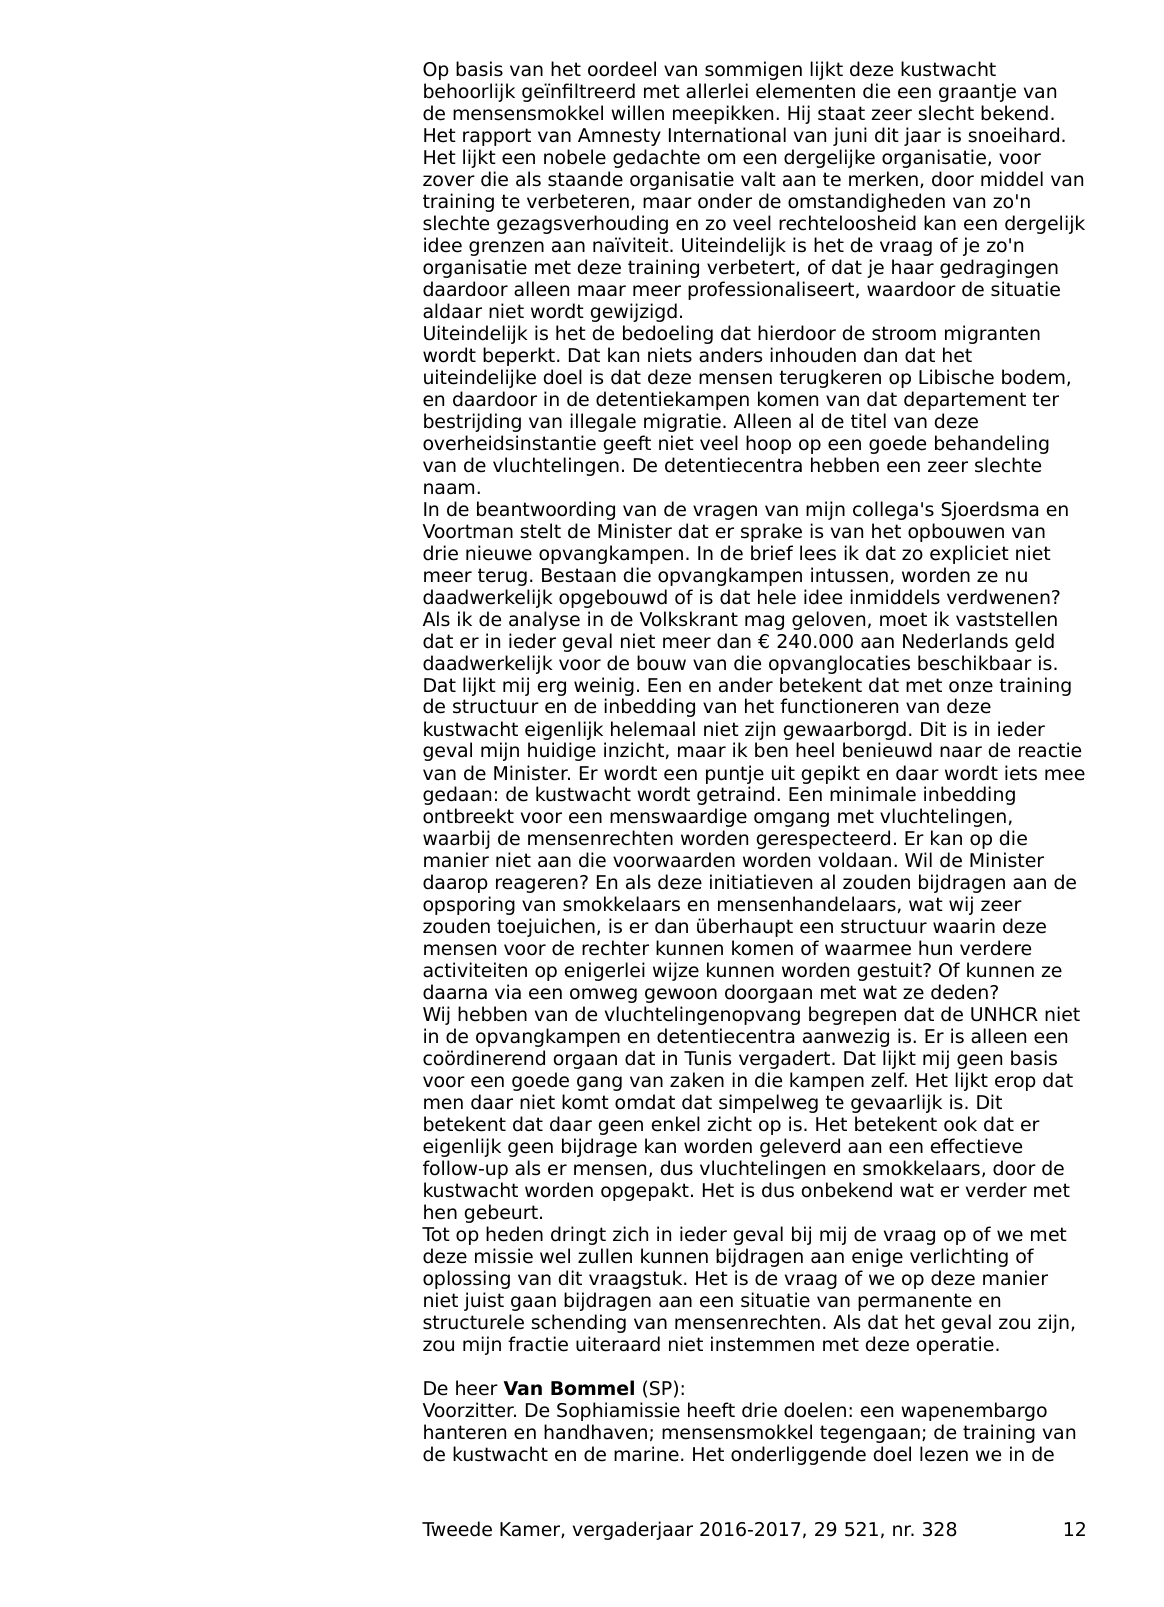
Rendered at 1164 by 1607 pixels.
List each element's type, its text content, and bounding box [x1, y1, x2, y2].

text Uiteindelijk is het de bedoeling dat hierdoor de stroom migranten wordt beperkt. Dat kan niets anders inhouden dan dat het uiteindelijke doel is dat deze mensen terugkeren op Libische bodem, en daardoor in de detentiekampen komen van dat departement ter bestrijding van illegale migratie. Alleen al de titel van deze overheidsinstantie geeft niet veel hoop op een goede behandeling van de vluchtelingen. De detentiecentra hebben een zeer slechte naam. [422, 323, 1087, 499]
text Wij hebben van de vluchtelingenopvang begrepen dat de UNHCR niet in de opvangkampen en detentiecentra aanwezig is. Er is alleen een coördinerend orgaan dat in Tunis vergadert. Dat lijkt mij geen basis voor een goede gang van zaken in die kampen zelf. Het lijkt erop dat men daar niet komt omdat dat simpelweg te gevaarlijk is. Dit betekent dat daar geen enkel zicht op is. Het betekent ook dat er eigenlijk geen bijdrage kan worden geleverd aan een effectieve follow-up als er mensen, dus vluchtelingen en smokkelaars, door de kustwacht worden opgepakt. Het is dus onbekend wat er verder met hen gebeurt. [422, 1004, 1087, 1224]
text Tot op heden dringt zich in ieder geval bij mij de vraag op of we met deze missie wel zullen kunnen bijdragen aan enige verlichting of oplossing van dit vraagstuk. Het is de vraag of we op deze manier niet juist gaan bijdragen aan een situatie van permanente en structurele schending van mensenrechten. Als dat het geval zou zijn, zou mijn fractie uiteraard niet instemmen met deze operatie. [422, 1224, 1087, 1356]
text In de beantwoording van de vragen van mijn collega's Sjoerdsma en Voortman stelt de Minister dat er sprake is van het opbouwen van drie nieuwe opvangkampen. In de brief lees ik dat zo expliciet niet meer terug. Bestaan die opvangkampen intussen, worden ze nu daadwerkelijk opgebouwd of is dat hele idee inmiddels verdwenen? Als ik de analyse in de Volkskrant mag geloven, moet ik vaststellen dat er in ieder geval niet meer dan € 240.000 aan Nederlands geld daadwerkelijk voor de bouw van die opvanglocaties beschikbaar is. Dat lijkt mij erg weinig. Een en ander betekent dat met onze training de structuur en de inbedding van het functioneren van deze kustwacht eigenlijk helemaal niet zijn gewaarborgd. Dit is in ieder geval mijn huidige inzicht, maar ik ben heel benieuwd naar de reactie van de Minister. Er wordt een puntje uit gepikt en daar wordt iets mee gedaan: de kustwacht wordt getraind. Een minimale inbedding ontbreekt voor een menswaardige omgang met vluchtelingen, waarbij de mensenrechten worden gerespecteerd. Er kan op die manier niet aan die voorwaarden worden voldaan. Wil de Minister daarop reageren? En als deze initiatieven al zouden bijdragen aan de opsporing van smokkelaars en mensenhandelaars, wat wij zeer zouden toejuichen, is er dan überhaupt een structuur waarin deze mensen voor de rechter kunnen komen of waarmee hun verdere activiteiten op enigerlei wijze kunnen worden gestuit? Of kunnen ze daarna via een omweg gewoon doorgaan met wat ze deden? [422, 499, 1087, 1004]
text Voorzitter. De Sophiamissie heeft drie doelen: een wapenembargo hanteren en handhaven; mensensmokkel tegengaan; de training van de kustwacht en de marine. Het onderliggende doel lezen we in de [422, 1400, 1087, 1466]
text Op basis van het oordeel van sommigen lijkt deze kustwacht behoorlijk geïnfiltreerd met allerlei elementen die een graantje van de mensensmokkel willen meepikken. Hij staat zeer slecht bekend. Het rapport van Amnesty International van juni dit jaar is snoeihard. Het lijkt een nobele gedachte om een dergelijke organisatie, voor zover die als staande organisatie valt aan te merken, door middel van training te verbeteren, maar onder de omstandigheden van zo'n slechte gezagsverhouding en zo veel rechteloosheid kan een dergelijk idee grenzen aan naïviteit. Uiteindelijk is het de vraag of je zo'n organisatie met deze training verbetert, of dat je haar gedragingen daardoor alleen maar meer professionaliseert, waardoor de situatie aldaar niet wordt gewijzigd. [422, 59, 1087, 323]
text De heer Van Bommel (SP): [422, 1378, 1087, 1400]
